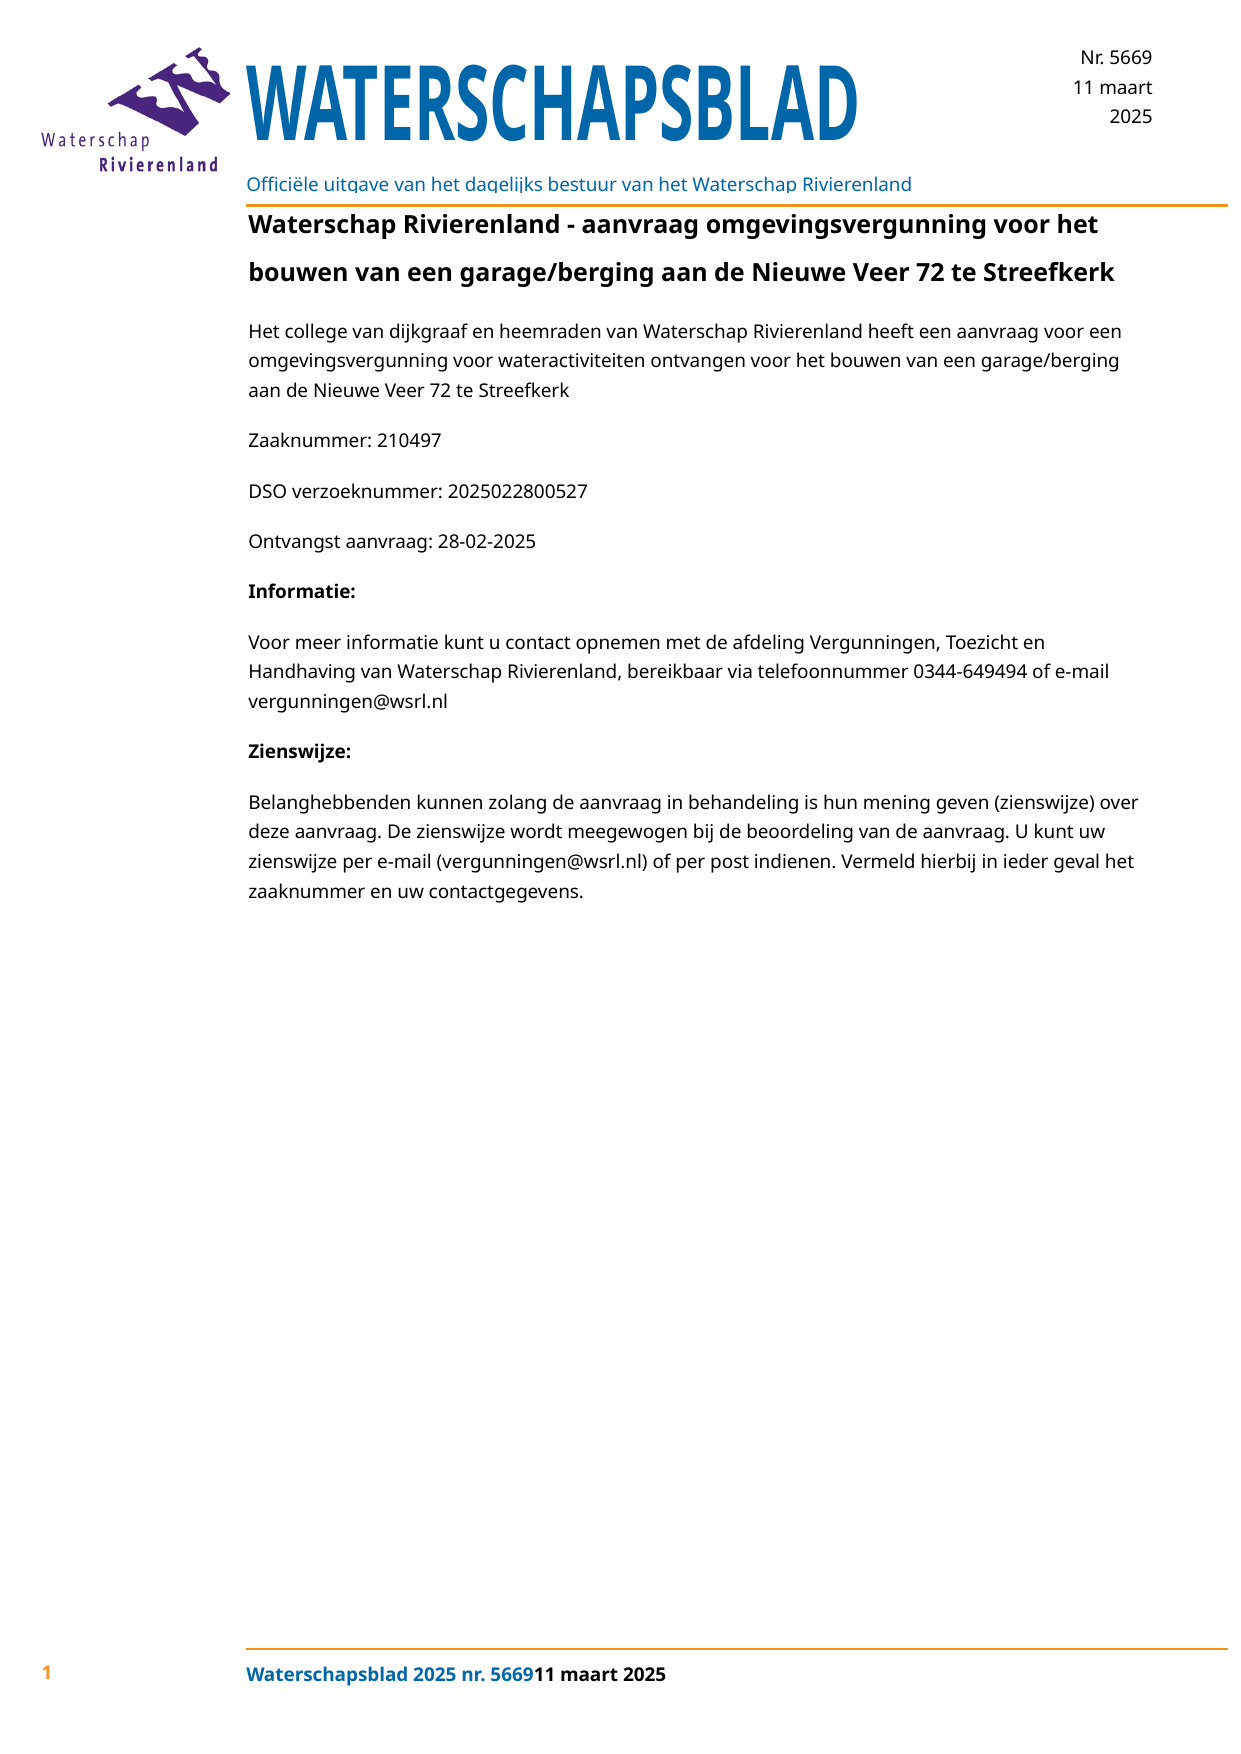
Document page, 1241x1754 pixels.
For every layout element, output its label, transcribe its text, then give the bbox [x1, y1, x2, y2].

text Belanghebbenden kunnen zolang de aanvraag in behandeling is hun mening geven (zienswijze) over deze aanvraag. De zienswijze wordt meegewogen bij de beoordeling van de aanvraag. U kunt uw zienswijze per e-mail (vergunningen@wsrl.nl) of per post indienen. Vermeld hierbij in ieder geval het zaaknummer en uw contactgegevens. [248, 789, 1152, 904]
text Ontvangst aanvraag: 28-02-2025 [248, 528, 1152, 554]
text Informatie: [248, 579, 1152, 604]
text Voor meer informatie kunt u contact opnemen met de afdeling Vergunningen, Toezicht en Handhaving van Waterschap Rivierenland, bereikbaar via telefoonnummer 0344-649494 of e-mail vergunningen@wsrl.nl [248, 629, 1152, 714]
picture [41, 47, 231, 172]
text Het college van dijkgraaf en heemraden van Waterschap Rivierenland heeft een aanvraag voor een omgevingsvergunning voor wateractiviteiten ontvangen voor het bouwen van een garage/berging aan de Nieuwe Veer 72 te Streefkerk [248, 318, 1152, 403]
text DSO verzoeknummer: 2025022800527 [248, 478, 1152, 504]
text Zaaknummer: 210497 [248, 427, 1152, 453]
text Waterschap Rivierenland - aanvraag omgevingsvergunning voor het bouwen van een garage/berging aan de Nieuwe Veer 72 te Streefkerk [248, 207, 1152, 288]
text Zienswijze: [248, 739, 1152, 764]
